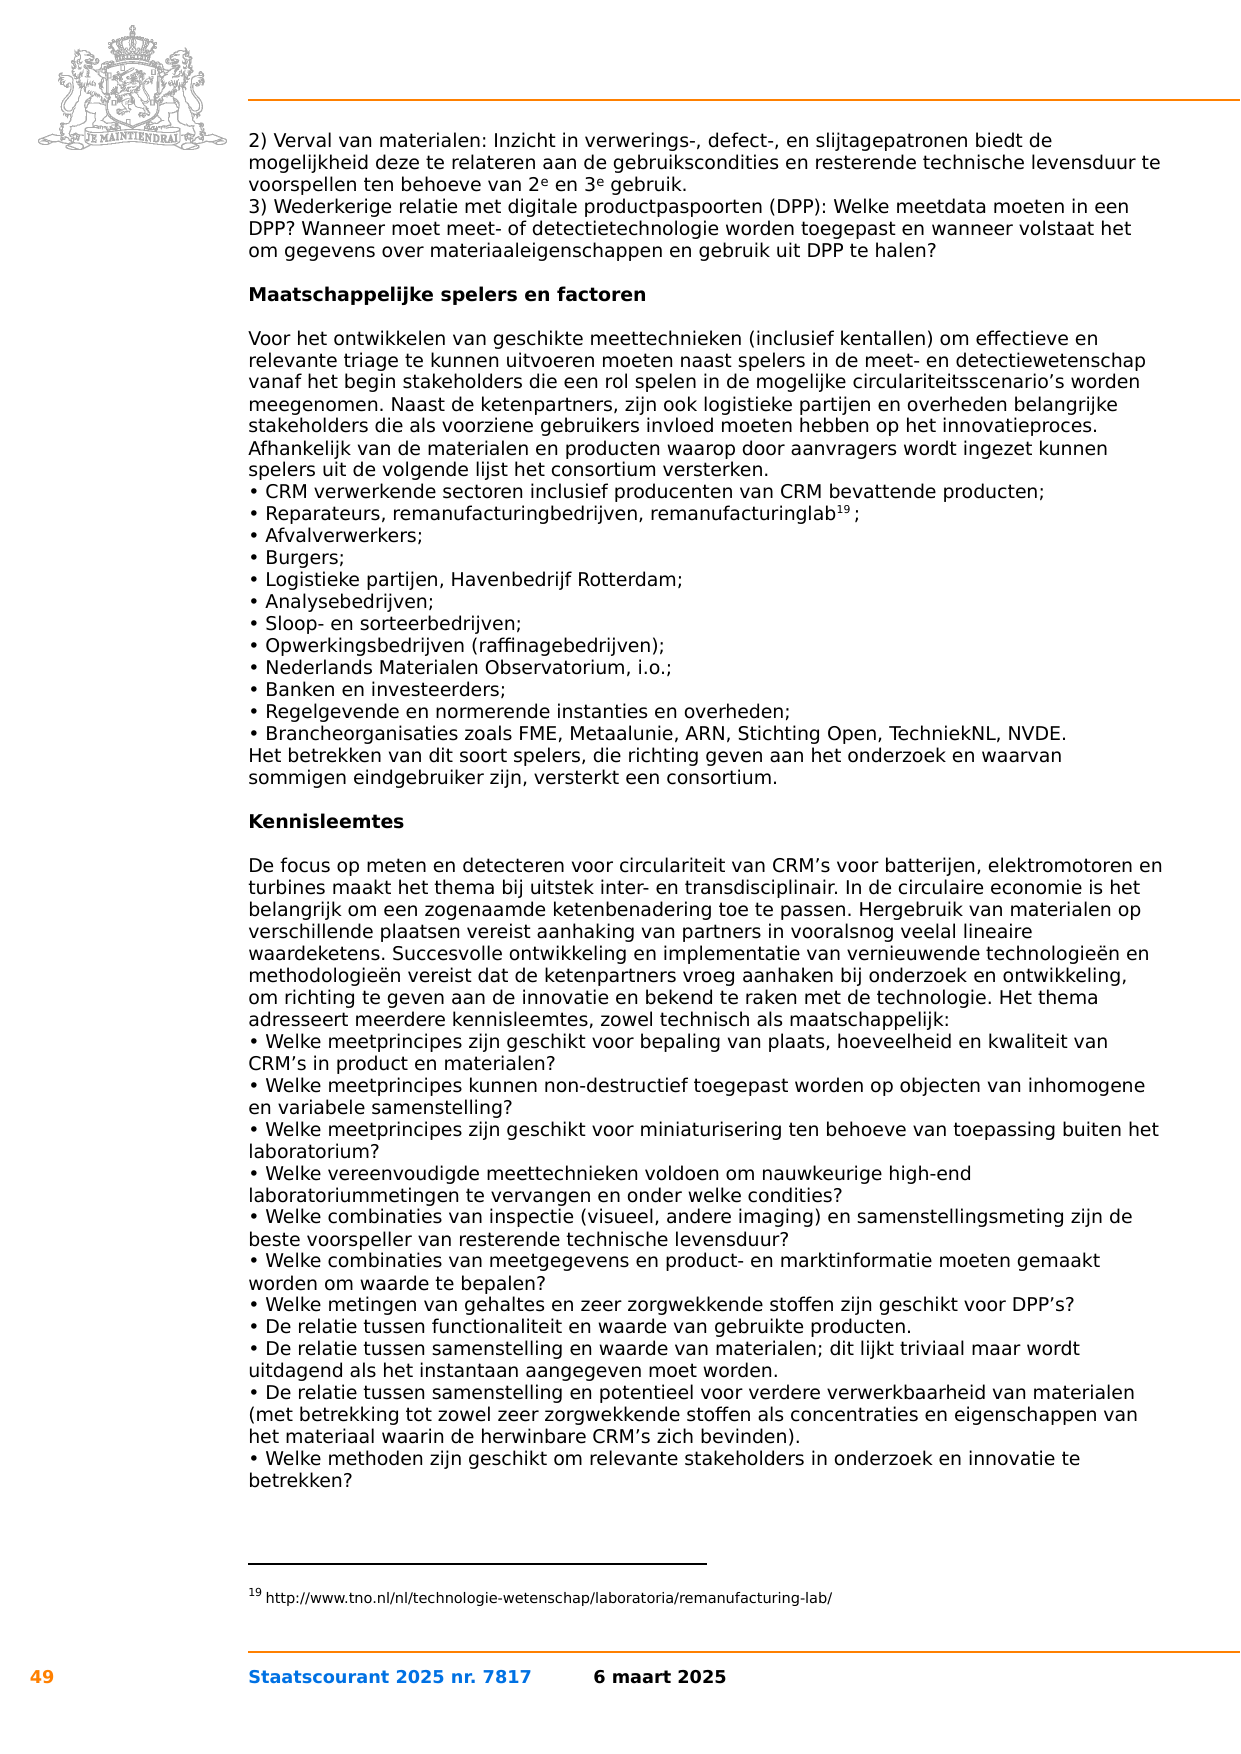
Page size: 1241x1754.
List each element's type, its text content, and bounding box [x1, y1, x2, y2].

text • Brancheorganisaties zoals FME, Metaalunie, ARN, Stichting Open, TechniekNL, NVDE. [248, 723, 1163, 745]
text • Afvalverwerkers; [248, 525, 1163, 547]
text • De relatie tussen samenstelling en potentieel voor verdere verwerkbaarheid van materialen (met betrekking tot zowel zeer zorgwekkende stoffen als concentraties en eigenschappen van het materiaal waarin de herwinbare CRM’s zich bevinden). [248, 1382, 1163, 1448]
text • De relatie tussen functionaliteit en waarde van gebruikte producten. [248, 1316, 1163, 1338]
text 3) Wederkerige relatie met digitale productpaspoorten (DPP): Welke meetdata moeten in een DPP? Wanneer moet meet- of detectietechnologie worden toegepast en wanneer volstaat het om gegevens over materiaaleigenschappen en gebruik uit DPP te halen? [248, 196, 1163, 262]
subtitle Kennisleemtes [248, 811, 1163, 833]
text • Nederlands Materialen Observatorium, i.o.; [248, 657, 1163, 679]
text • Reparateurs, remanufacturingbedrijven, remanufacturinglab; [248, 503, 1163, 525]
picture [38, 25, 227, 150]
text • Welke combinaties van inspectie (visueel, andere imaging) en samenstellingsmeting zijn de beste voorspeller van resterende technische levensduur? [248, 1206, 1163, 1250]
text • Analysebedrijven; [248, 591, 1163, 613]
text • CRM verwerkende sectoren inclusief producenten van CRM bevattende producten; [248, 481, 1163, 503]
text Voor het ontwikkelen van geschikte meettechnieken (inclusief kentallen) om effectieve en relevante triage te kunnen uitvoeren moeten naast spelers in de meet- en detectiewetenschap vanaf het begin stakeholders die een rol spelen in de mogelijke circulariteitsscenario’s worden meegenomen. Naast de ketenpartners, zijn ook logistieke partijen en overheden belangrijke stakeholders die als voorziene gebruikers invloed moeten hebben op het innovatieproces. Afhankelijk van de materialen en producten waarop door aanvragers wordt ingezet kunnen spelers uit de volgende lijst het consortium versterken. [248, 327, 1163, 481]
text • Welke meetprincipes zijn geschikt voor bepaling van plaats, hoeveelheid en kwaliteit van CRM’s in product en materialen? [248, 1031, 1163, 1074]
text Het betrekken van dit soort spelers, die richting geven aan het onderzoek en waarvan sommigen eindgebruiker zijn, versterkt een consortium. [248, 745, 1163, 789]
text • Opwerkingsbedrijven (raffinagebedrijven); [248, 635, 1163, 657]
text • De relatie tussen samenstelling en waarde van materialen; dit lijkt triviaal maar wordt uitdagend als het instantaan aangegeven moet worden. [248, 1338, 1163, 1382]
text • Regelgevende en normerende instanties en overheden; [248, 701, 1163, 723]
text • Burgers; [248, 547, 1163, 569]
text De focus op meten en detecteren voor circulariteit van CRM’s voor batterijen, elektromotoren en turbines maakt het thema bij uitstek inter- en transdisciplinair. In de circulaire economie is het belangrijk om een zogenaamde ketenbenadering toe te passen. Hergebruik van materialen op verschillende plaatsen vereist aanhaking van partners in vooralsnog veelal lineaire waardeketens. Succesvolle ontwikkeling en implementatie van vernieuwende technologieën en methodologieën vereist dat de ketenpartners vroeg aanhaken bij onderzoek en ontwikkeling, om richting te geven aan de innovatie en bekend te raken met de technologie. Het thema adresseert meerdere kennisleemtes, zowel technisch als maatschappelijk: [248, 855, 1163, 1031]
text http://www.tno.nl/nl/technologie-wetenschap/laboratoria/remanufacturing-lab/ [248, 1586, 1163, 1608]
text • Welke combinaties van meetgegevens en product- en marktinformatie moeten gemaakt worden om waarde te bepalen? [248, 1250, 1163, 1294]
text • Welke meetprincipes zijn geschikt voor miniaturisering ten behoeve van toepassing buiten het laboratorium? [248, 1118, 1163, 1162]
text • Welke methoden zijn geschikt om relevante stakeholders in onderzoek en innovatie te betrekken? [248, 1448, 1163, 1492]
text 2) Verval van materialen: Inzicht in verwerings-, defect-, en slijtagepatronen biedt de mogelijkheid deze te relateren aan de gebruikscondities en resterende technische levensduur te voorspellen ten behoeve van 2e en 3e gebruik. [248, 130, 1163, 196]
subtitle Maatschappelijke spelers en factoren [248, 284, 1163, 306]
text • Welke vereenvoudigde meettechnieken voldoen om nauwkeurige high-end laboratoriummetingen te vervangen en onder welke condities? [248, 1162, 1163, 1206]
text • Banken en investeerders; [248, 679, 1163, 701]
text • Logistieke partijen, Havenbedrijf Rotterdam; [248, 569, 1163, 591]
text • Sloop- en sorteerbedrijven; [248, 613, 1163, 635]
text • Welke metingen van gehaltes en zeer zorgwekkende stoffen zijn geschikt voor DPP’s? [248, 1294, 1163, 1316]
text • Welke meetprincipes kunnen non-destructief toegepast worden op objecten van inhomogene en variabele samenstelling? [248, 1074, 1163, 1118]
